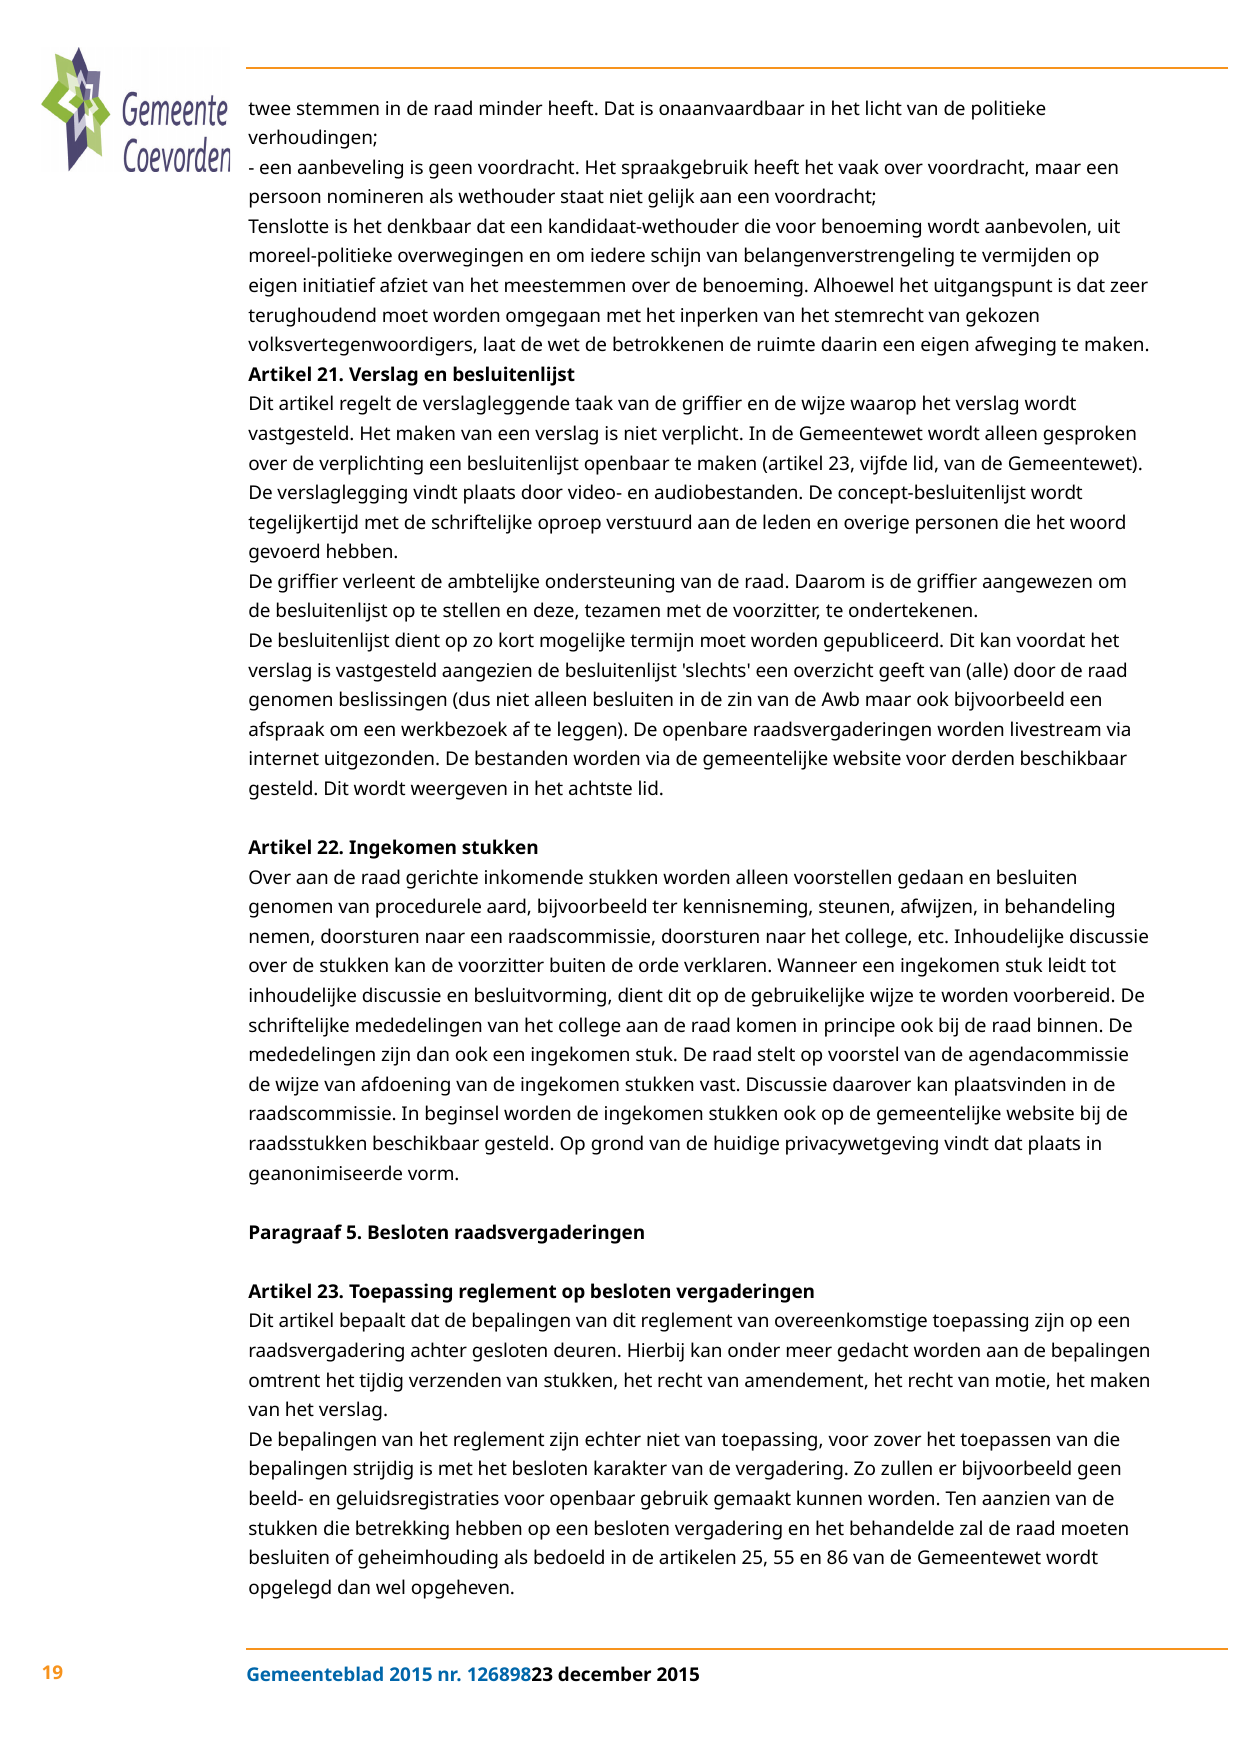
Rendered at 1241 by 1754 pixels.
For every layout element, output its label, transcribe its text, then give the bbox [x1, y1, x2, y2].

text Artikel 22. Ingekomen stukken [248, 834, 1152, 860]
text - een aanbeveling is geen voordracht. Het spraakgebruik heeft het vaak over voordracht, maar een persoon nomineren als wethouder staat niet gelijk aan een voordracht; [248, 154, 1152, 209]
text Tenslotte is het denkbaar dat een kandidaat-wethouder die voor benoeming wordt aanbevolen, uit moreel-politieke overwegingen en om iedere schijn van belangenverstrengeling te vermijden op eigen initiatief afziet van het meestemmen over de benoeming. Alhoewel het uitgangspunt is dat zeer terughoudend moet worden omgegaan met het inperken van het stemrecht van gekozen volksvertegenwoordigers, laat de wet de betrokkenen de ruimte daarin een eigen afweging te maken. [248, 213, 1152, 357]
text Dit artikel bepaalt dat de bepalingen van dit reglement van overeenkomstige toepassing zijn op een raadsvergadering achter gesloten deuren. Hierbij kan onder meer gedacht worden aan de bepalingen omtrent het tijdig verzenden van stukken, het recht van amendement, het recht van motie, het maken van het verslag. [248, 1308, 1152, 1422]
text Dit artikel regelt de verslagleggende taak van de griffier en de wijze waarop het verslag wordt vastgesteld. Het maken van een verslag is niet verplicht. In de Gemeentewet wordt alleen gesproken over de verplichting een besluitenlijst openbaar te maken (artikel 23, vijfde lid, van de Gemeentewet). [248, 391, 1152, 476]
text Paragraaf 5. Besloten raadsvergaderingen [248, 1219, 1152, 1245]
text twee stemmen in de raad minder heeft. Dat is onaanvaardbaar in het licht van de politieke verhoudingen; [248, 95, 1152, 150]
text De bepalingen van het reglement zijn echter niet van toepassing, voor zover het toepassen van die bepalingen strijdig is met het besloten karakter van de vergadering. Zo zullen er bijvoorbeeld geen beeld- en geluidsregistraties voor openbaar gebruik gemaakt kunnen worden. Ten aanzien van de stukken die betrekking hebben op een besloten vergadering en het behandelde zal de raad moeten besluiten of geheimhouding als bedoeld in de artikelen 25, 55 en 86 van de Gemeentewet wordt opgelegd dan wel opgeheven. [248, 1426, 1152, 1600]
text De besluitenlijst dient op zo kort mogelijke termijn moet worden gepubliceerd. Dit kan voordat het verslag is vastgesteld aangezien de besluitenlijst 'slechts' een overzicht geeft van (alle) door de raad genomen beslissingen (dus niet alleen besluiten in de zin van de Awb maar ook bijvoorbeeld een afspraak om een werkbezoek af te leggen). De openbare raadsvergaderingen worden livestream via internet uitgezonden. De bestanden worden via de gemeentelijke website voor derden beschikbaar gesteld. Dit wordt weergeven in het achtste lid. [248, 627, 1152, 801]
text Over aan de raad gerichte inkomende stukken worden alleen voorstellen gedaan en besluiten genomen van procedurele aard, bijvoorbeeld ter kennisneming, steunen, afwijzen, in behandeling nemen, doorsturen naar een raadscommissie, doorsturen naar het college, etc. Inhoudelijke discussie over de stukken kan de voorzitter buiten de orde verklaren. Wanneer een ingekomen stuk leidt tot inhoudelijke discussie en besluitvorming, dient dit op de gebruikelijke wijze te worden voorbereid. De schriftelijke mededelingen van het college aan de raad komen in principe ook bij de raad binnen. De mededelingen zijn dan ook een ingekomen stuk. De raad stelt op voorstel van de agendacommissie de wijze van afdoening van de ingekomen stukken vast. Discussie daarover kan plaatsvinden in de raadscommissie. In beginsel worden de ingekomen stukken ook op de gemeentelijke website bij de raadsstukken beschikbaar gesteld. Op grond van de huidige privacywetgeving vindt dat plaats in geanonimiseerde vorm. [248, 864, 1152, 1186]
text Artikel 21. Verslag en besluitenlijst [248, 361, 1152, 387]
text Artikel 23. Toepassing reglement op besloten vergaderingen [248, 1278, 1152, 1304]
text De verslaglegging vindt plaats door video- en audiobestanden. De concept-besluitenlijst wordt tegelijkertijd met de schriftelijke oproep verstuurd aan de leden en overige personen die het woord gevoerd hebben. [248, 479, 1152, 564]
text De griffier verleent de ambtelijke ondersteuning van de raad. Daarom is de griffier aangewezen om de besluitenlijst op te stellen en deze, tezamen met de voorzitter, te ondertekenen. [248, 568, 1152, 623]
picture [41, 47, 231, 172]
